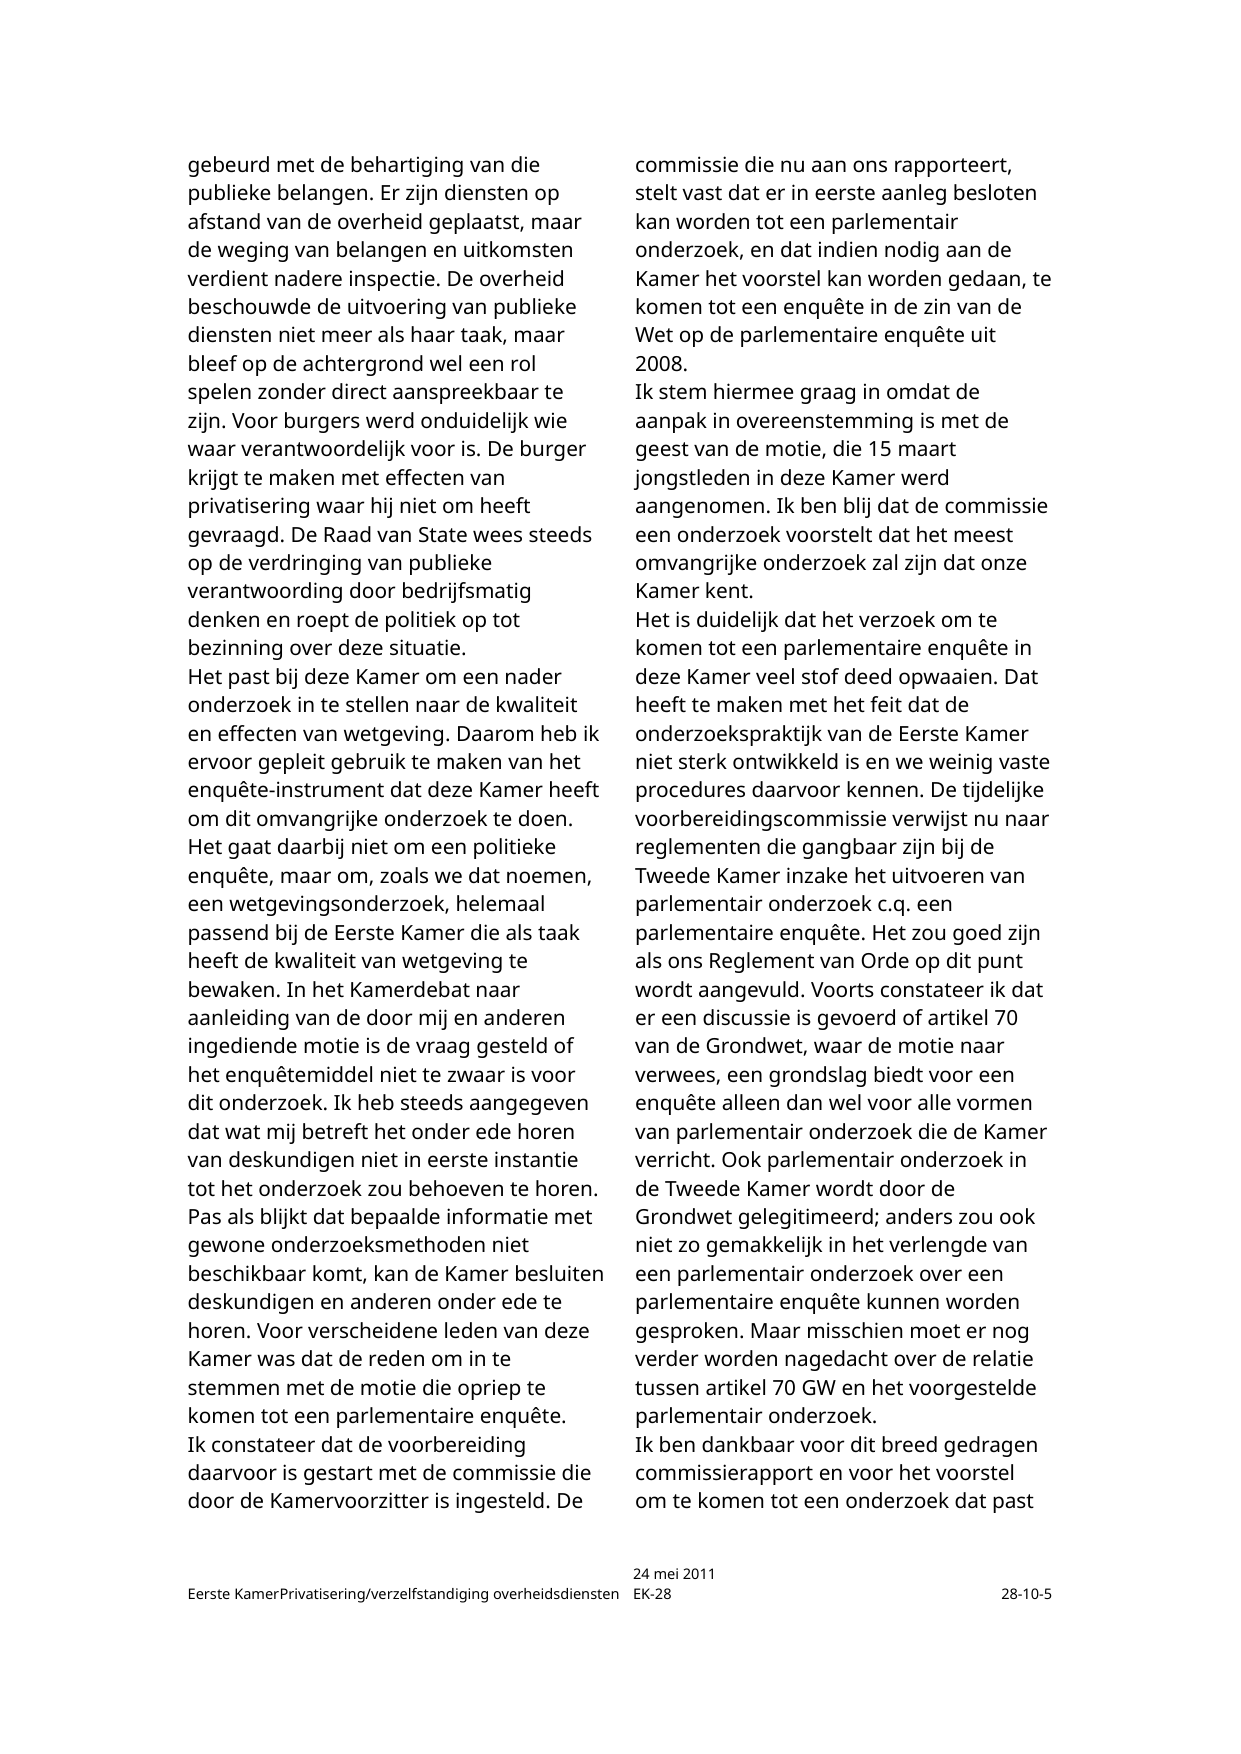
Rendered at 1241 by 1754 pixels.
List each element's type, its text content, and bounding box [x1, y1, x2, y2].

text gebeurd met de behartiging van die publieke belangen. Er zijn diensten op afstand van de overheid geplaatst, maar de weging van belangen en uitkomsten verdient nadere inspectie. De overheid beschouwde de uitvoering van publieke diensten niet meer als haar taak, maar bleef op de achtergrond wel een rol spelen zonder direct aanspreekbaar te zijn. Voor burgers werd onduidelijk wie waar verantwoordelijk voor is. De burger krijgt te maken met effecten van privatisering waar hij niet om heeft gevraagd. De Raad van State wees steeds op de verdringing van publieke verantwoording door bedrijfsmatig denken en roept de politiek op tot bezinning over deze situatie. [187, 150, 605, 662]
text Het past bij deze Kamer om een nader onderzoek in te stellen naar de kwaliteit en effecten van wetgeving. Daarom heb ik ervoor gepleit gebruik te maken van het enquête-instrument dat deze Kamer heeft om dit omvangrijke onderzoek te doen. Het gaat daarbij niet om een politieke enquête, maar om, zoals we dat noemen, een wetgevingsonderzoek, helemaal passend bij de Eerste Kamer die als taak heeft de kwaliteit van wetgeving te bewaken. In het Kamerdebat naar aanleiding van de door mij en anderen ingediende motie is de vraag gesteld of het enquêtemiddel niet te zwaar is voor dit onderzoek. Ik heb steeds aangegeven dat wat mij betreft het onder ede horen van deskundigen niet in eerste instantie tot het onderzoek zou behoeven te horen. Pas als blijkt dat bepaalde informatie met gewone onderzoeksmethoden niet beschikbaar komt, kan de Kamer besluiten deskundigen en anderen onder ede te horen. Voor verscheidene leden van deze Kamer was dat de reden om in te stemmen met de motie die opriep te komen tot een parlementaire enquête. [187, 662, 605, 1430]
text Het is duidelijk dat het verzoek om te komen tot een parlementaire enquête in deze Kamer veel stof deed opwaaien. Dat heeft te maken met het feit dat de onderzoekspraktijk van de Eerste Kamer niet sterk ontwikkeld is en we weinig vaste procedures daarvoor kennen. De tijdelijke voorbereidingscommissie verwijst nu naar reglementen die gangbaar zijn bij de Tweede Kamer inzake het uitvoeren van parlementair onderzoek c.q. een parlementaire enquête. Het zou goed zijn als ons Reglement van Orde op dit punt wordt aangevuld. Voorts constateer ik dat er een discussie is gevoerd of artikel 70 van de Grondwet, waar de motie naar verwees, een grondslag biedt voor een enquête alleen dan wel voor alle vormen van parlementair onderzoek die de Kamer verricht. Ook parlementair onderzoek in de Tweede Kamer wordt door de Grondwet gelegitimeerd; anders zou ook niet zo gemakkelijk in het verlengde van een parlementair onderzoek over een parlementaire enquête kunnen worden gesproken. Maar misschien moet er nog verder worden nagedacht over de relatie tussen artikel 70 GW en het voorgestelde parlementair onderzoek. [635, 605, 1053, 1430]
text Ik stem hiermee graag in omdat de aanpak in overeenstemming is met de geest van de motie, die 15 maart jongstleden in deze Kamer werd aangenomen. Ik ben blij dat de commissie een onderzoek voorstelt dat het meest omvangrijke onderzoek zal zijn dat onze Kamer kent. [635, 377, 1053, 605]
text commissie die nu aan ons rapporteert, stelt vast dat er in eerste aanleg besloten kan worden tot een parlementair onderzoek, en dat indien nodig aan de Kamer het voorstel kan worden gedaan, te komen tot een enquête in de zin van de Wet op de parlementaire enquête uit 2008. [635, 150, 1053, 377]
text Ik constateer dat de voorbereiding daarvoor is gestart met de commissie die door de Kamervoorzitter is ingesteld. De [187, 1430, 605, 1515]
text Ik ben dankbaar voor dit breed gedragen commissierapport en voor het voorstel om te komen tot een onderzoek dat past [635, 1430, 1053, 1515]
